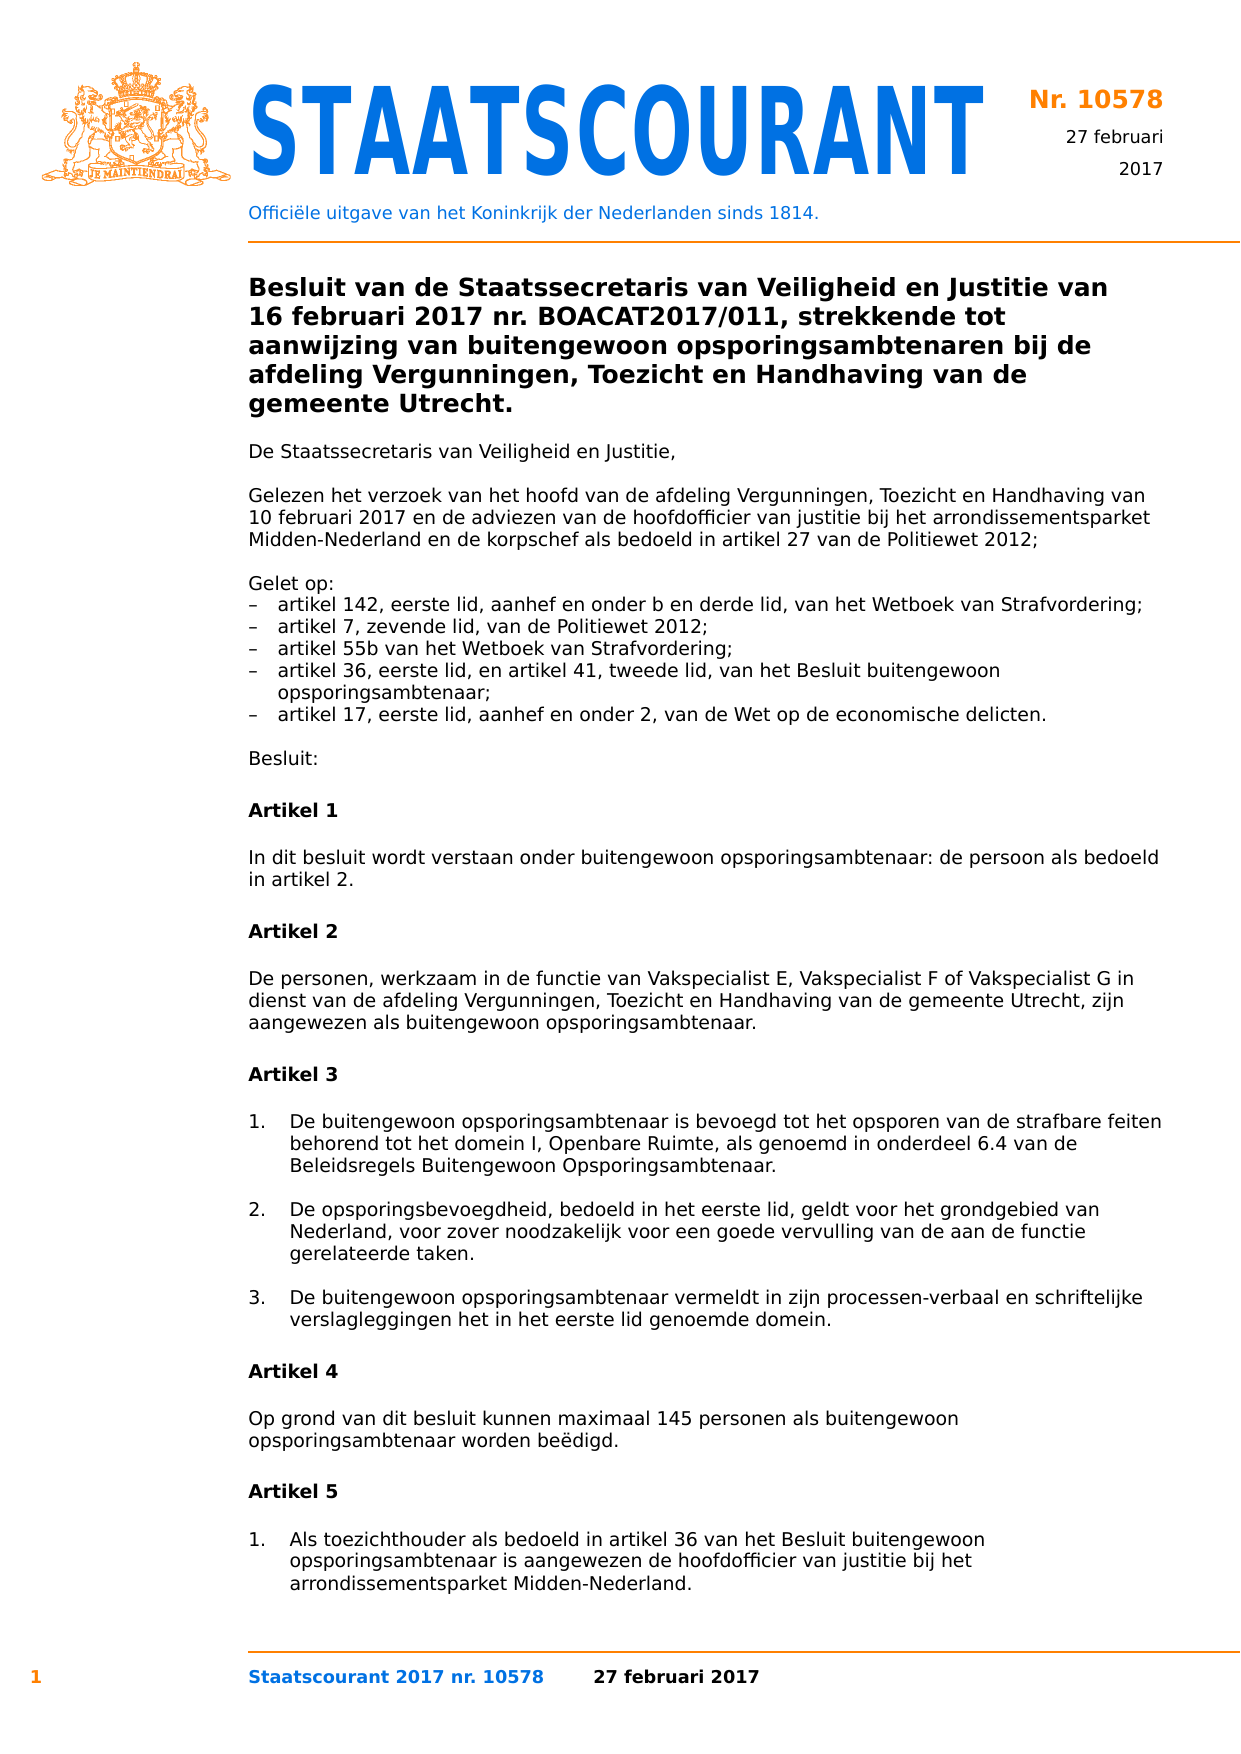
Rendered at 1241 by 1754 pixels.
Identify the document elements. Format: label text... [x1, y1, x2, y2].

table_header STAATSCOURANT [248, 62, 998, 203]
subtitle Artikel 1 [248, 800, 1163, 822]
subtitle Artikel 3 [248, 1064, 1163, 1086]
text – artikel 142, eerste lid, aanhef en onder b en derde lid, van het Wetboek van Strafvordering; [248, 594, 1163, 616]
table_cell Officiële uitgave van het Koninkrijk der Nederlanden sinds 1814. [248, 203, 1240, 241]
text 2. De opsporingsbevoegdheid, bedoeld in het eerste lid, geldt voor het grondgebied van Nederland, voor zover noodzakelijk voor een goede vervulling van de aan de functie gerelateerde taken. [248, 1199, 1163, 1265]
text 1. Als toezichthouder als bedoeld in artikel 36 van het Besluit buitengewoon opsporingsambtenaar is aangewezen de hoofdofficier van justitie bij het arrondissementsparket Midden-Nederland. [248, 1528, 1163, 1594]
subtitle Artikel 2 [248, 921, 1163, 943]
text Gelezen het verzoek van het hoofd van de afdeling Vergunningen, Toezicht en Handhaving van 10 februari 2017 en de adviezen van de hoofdofficier van justitie bij het arrondissementsparket Midden-Nederland en de korpschef als bedoeld in artikel 27 van de Politiewet 2012; [248, 484, 1163, 551]
text Besluit: [248, 748, 1163, 770]
text De Staatssecretaris van Veiligheid en Justitie, [248, 441, 1163, 463]
text – artikel 17, eerste lid, aanhef en onder 2, van de Wet op de economische delicten. [248, 704, 1163, 726]
subtitle Artikel 4 [248, 1361, 1163, 1382]
text – artikel 7, zevende lid, van de Politiewet 2012; [248, 616, 1163, 638]
text 1. De buitengewoon opsporingsambtenaar is bevoegd tot het opsporen van de strafbare feiten behorend tot het domein I, Openbare Ruimte, als genoemd in onderdeel 6.4 van de Beleidsregels Buitengewoon Opsporingsambtenaar. [248, 1111, 1163, 1177]
subtitle Besluit van de Staatssecretaris van Veiligheid en Justitie van 16 februari 2017 nr. BOACAT2017/011, strekkende tot aanwijzing van buitengewoon opsporingsambtenaren bij de afdeling Vergunningen, Toezicht en Handhaving van de gemeente Utrecht. [248, 273, 1163, 419]
table_header [25, 62, 248, 241]
text – artikel 36, eerste lid, en artikel 41, tweede lid, van het Besluit buitengewoon opsporingsambtenaar; [248, 660, 1163, 704]
text Gelet op: [248, 572, 1163, 594]
picture [41, 62, 231, 186]
text – artikel 55b van het Wetboek van Strafvordering; [248, 638, 1163, 660]
text In dit besluit wordt verstaan onder buitengewoon opsporingsambtenaar: de persoon als bedoeld in artikel 2. [248, 847, 1163, 891]
text Op grond van dit besluit kunnen maximaal 145 personen als buitengewoon opsporingsambtenaar worden beëdigd. [248, 1407, 1163, 1451]
subtitle Artikel 5 [248, 1481, 1163, 1503]
table_cell 2017 [998, 153, 1240, 203]
text 3. De buitengewoon opsporingsambtenaar vermeldt in zijn processen-verbaal en schriftelijke verslagleggingen het in het eerste lid genoemde domein. [248, 1287, 1163, 1331]
text De personen, werkzaam in de functie van Vakspecialist E, Vakspecialist F of Vakspecialist G in dienst van de afdeling Vergunningen, Toezicht en Handhaving van de gemeente Utrecht, zijn aangewezen als buitengewoon opsporingsambtenaar. [248, 968, 1163, 1034]
table_cell 27 februari [998, 121, 1240, 153]
table_header Nr. 10578 [998, 62, 1240, 121]
